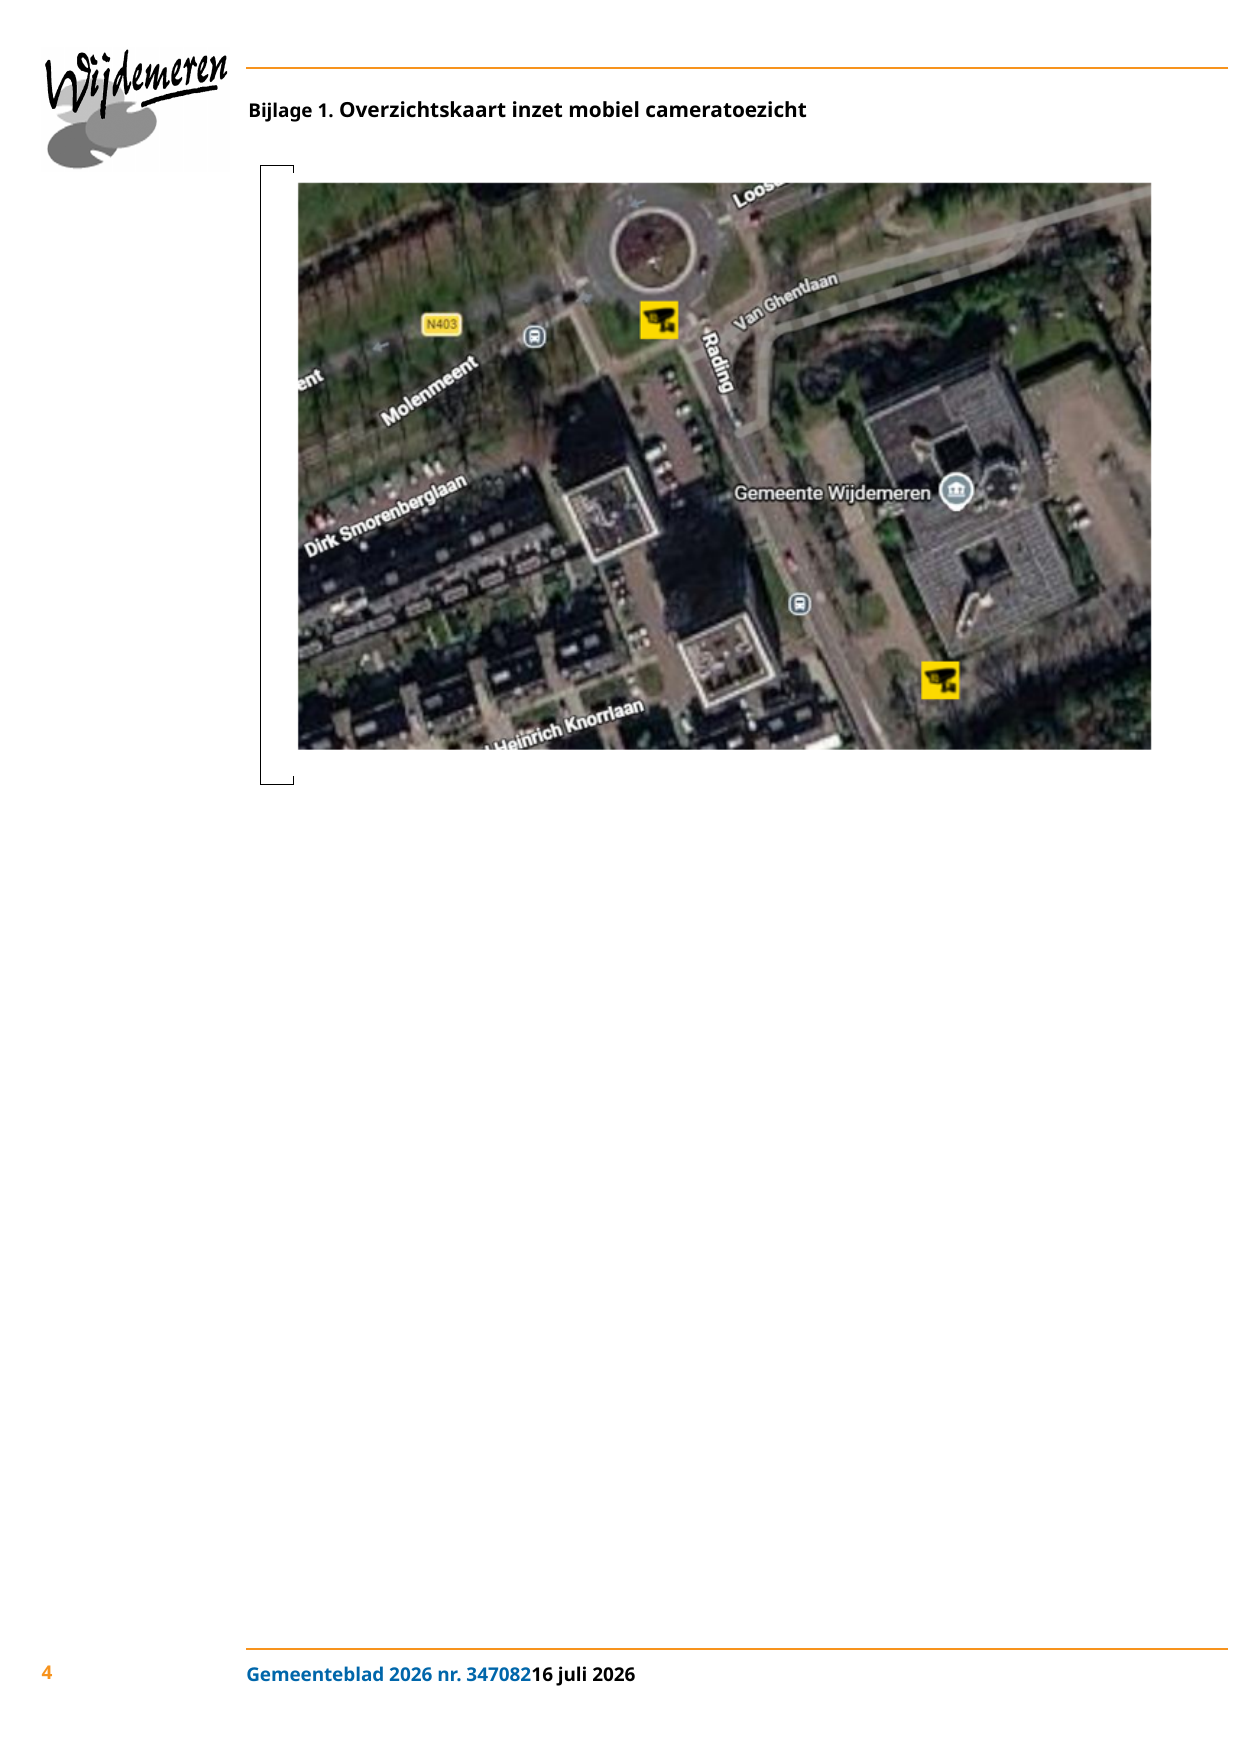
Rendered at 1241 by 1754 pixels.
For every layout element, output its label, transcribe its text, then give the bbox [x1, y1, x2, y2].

text Bijlage 1. Overzichtskaart inzet mobiel cameratoezicht [248, 95, 1152, 123]
picture [41, 47, 231, 172]
picture [268, 173, 1173, 776]
